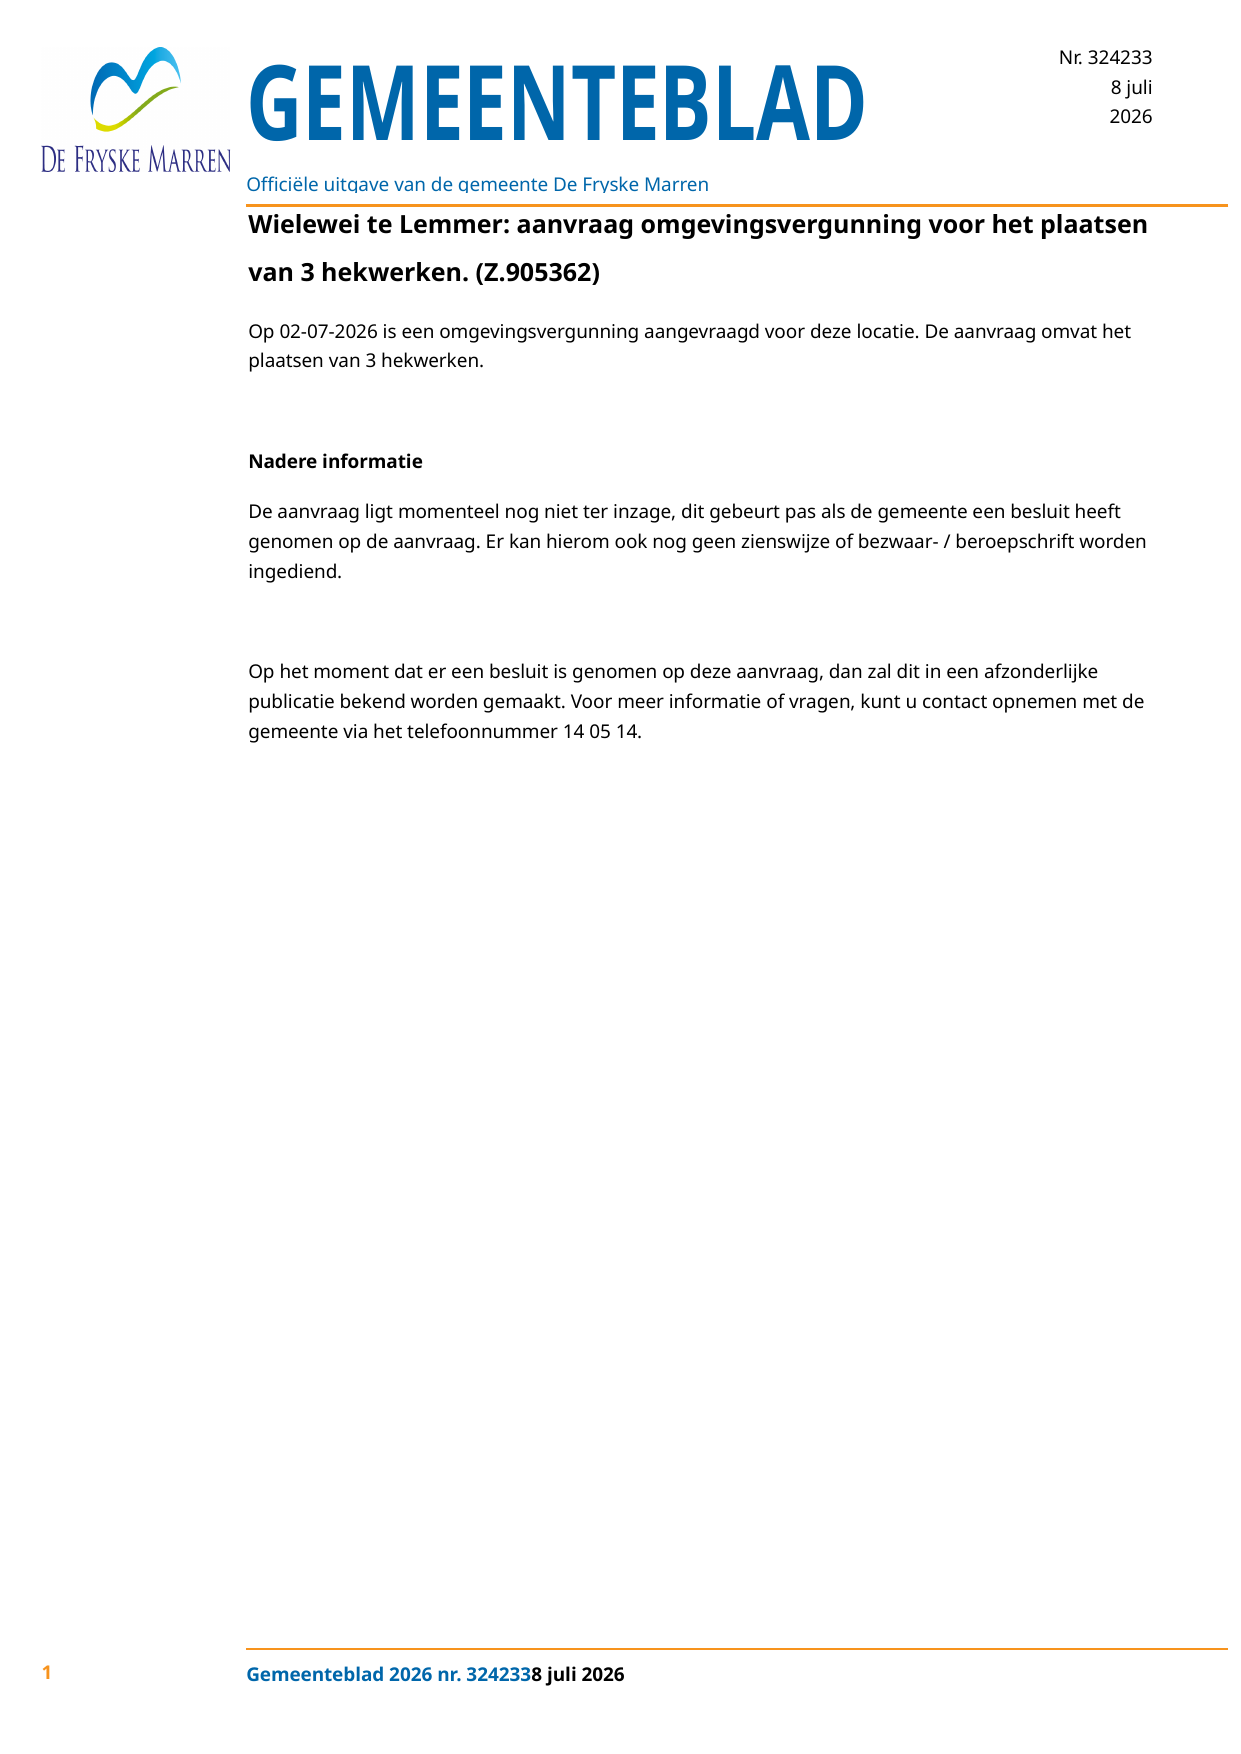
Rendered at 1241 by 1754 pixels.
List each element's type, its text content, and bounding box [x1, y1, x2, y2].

text Op het moment dat er een besluit is genomen op deze aanvraag, dan zal dit in een afzonderlijke publicatie bekend worden gemaakt. Voor meer informatie of vragen, kunt u contact opnemen met de gemeente via het telefoonnummer 14 05 14. [248, 659, 1152, 744]
text Wielewei te Lemmer: aanvraag omgevingsvergunning voor het plaatsen van 3 hekwerken. (Z.905362) [248, 207, 1152, 288]
picture [41, 47, 231, 172]
text De aanvraag ligt momenteel nog niet ter inzage, dit gebeurt pas als de gemeente een besluit heeft genomen op de aanvraag. Er kan hierom ook nog geen zienswijze of bezwaar- / beroepschrift worden ingediend. [248, 499, 1152, 584]
text Op 02-07-2026 is een omgevingsvergunning aangevraagd voor deze locatie. De aanvraag omvat het plaatsen van 3 hekwerken. [248, 318, 1152, 373]
text Nadere informatie [248, 448, 1152, 474]
